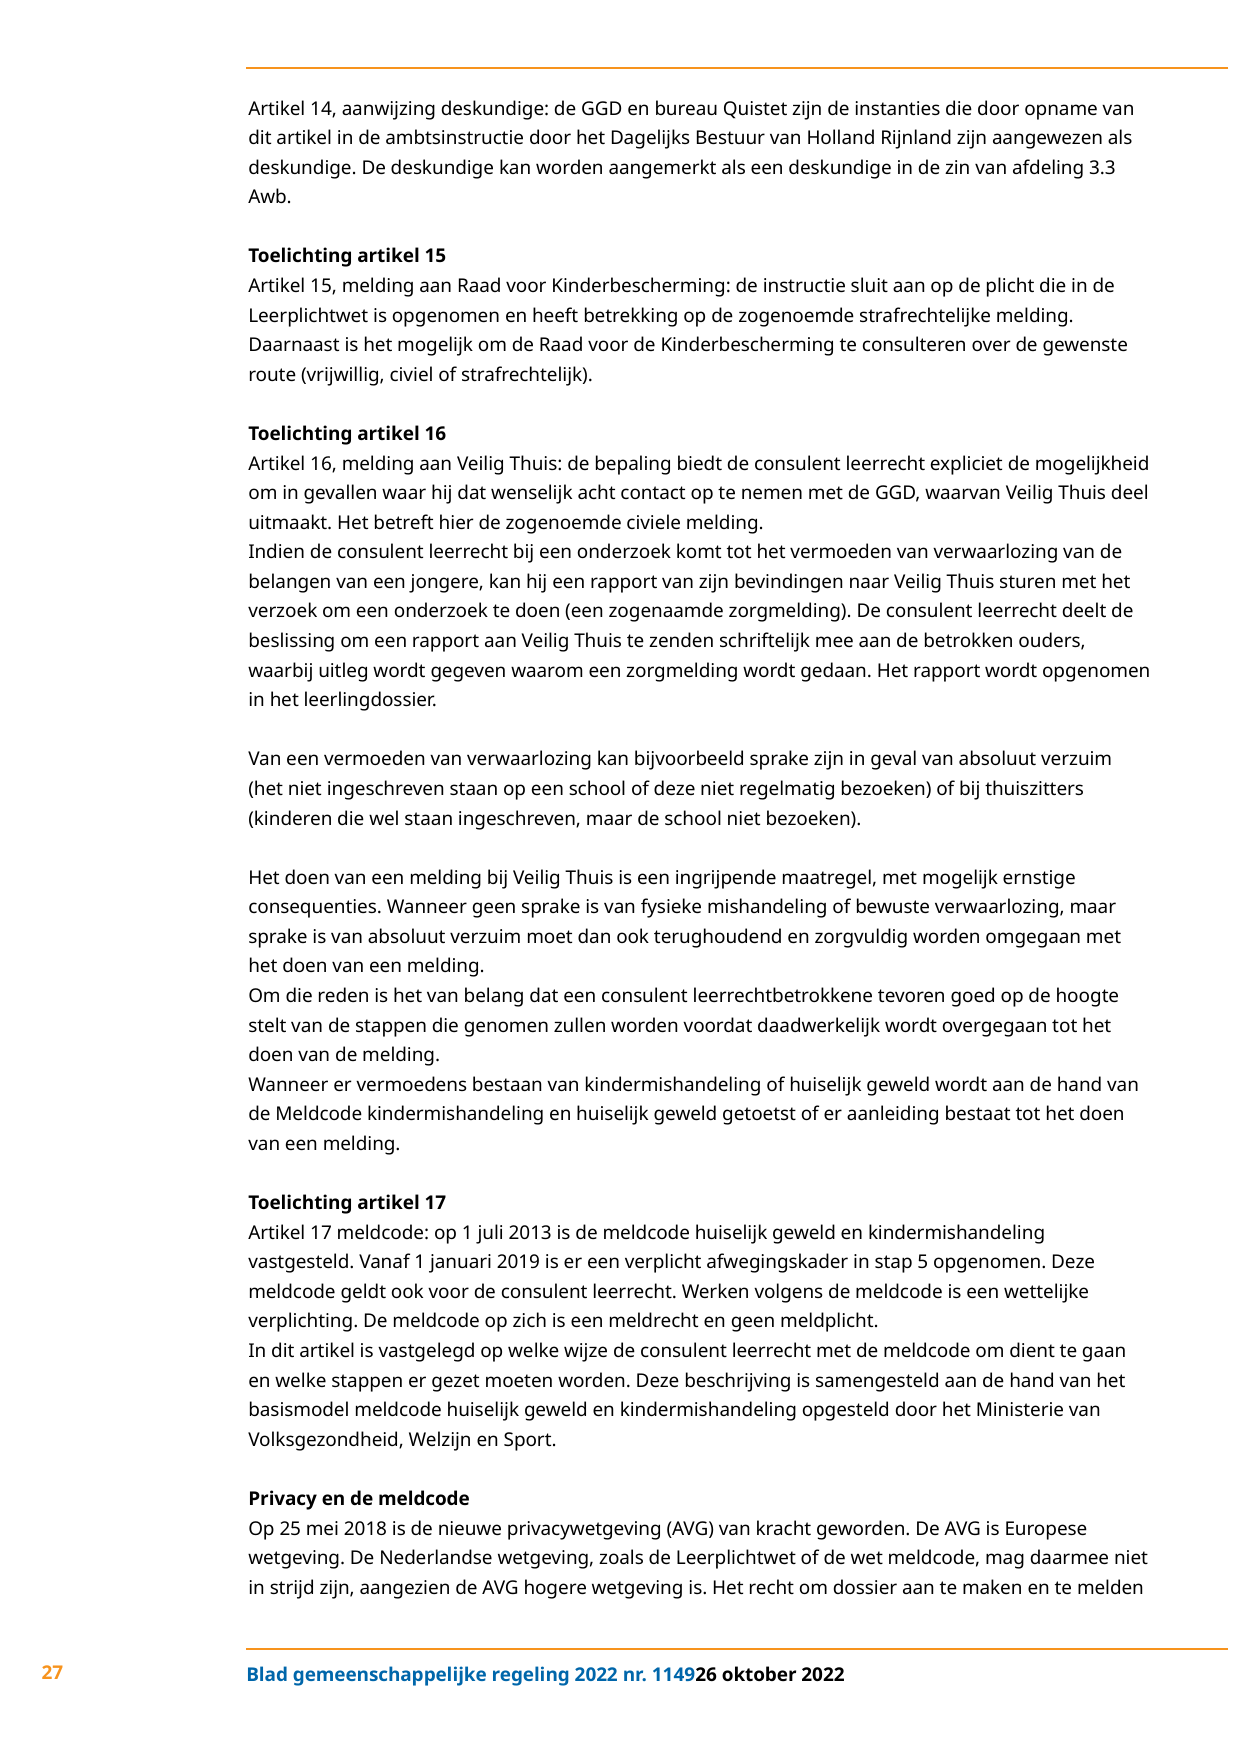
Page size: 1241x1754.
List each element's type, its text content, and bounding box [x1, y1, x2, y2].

text Artikel 15, melding aan Raad voor Kinderbescherming: de instructie sluit aan op de plicht die in de Leerplichtwet is opgenomen en heeft betrekking op de zogenoemde strafrechtelijke melding. [248, 272, 1152, 328]
text Artikel 14, aanwijzing deskundige: de GGD en bureau Quistet zijn de instanties die door opname van dit artikel in de ambtsinstructie door het Dagelijks Bestuur van Holland Rijnland zijn aangewezen als deskundige. De deskundige kan worden aangemerkt als een deskundige in de zin van afdeling 3.3 Awb. [248, 95, 1152, 209]
text Om die reden is het van belang dat een consulent leerrechtbetrokkene tevoren goed op de hoogte stelt van de stappen die genomen zullen worden voordat daadwerkelijk wordt overgegaan tot het doen van de melding. [248, 982, 1152, 1067]
text Artikel 17 meldcode: op 1 juli 2013 is de meldcode huiselijk geweld en kindermishandeling vastgesteld. Vanaf 1 januari 2019 is er een verplicht afwegingskader in stap 5 opgenomen. Deze meldcode geldt ook voor de consulent leerrecht. Werken volgens de meldcode is een wettelijke verplichting. De meldcode op zich is een meldrecht en geen meldplicht. [248, 1219, 1152, 1333]
text Toelichting artikel 15 [248, 243, 1152, 268]
text In dit artikel is vastgelegd op welke wijze de consulent leerrecht met de meldcode om dient te gaan en welke stappen er gezet moeten worden. Deze beschrijving is samengesteld aan de hand van het basismodel meldcode huiselijk geweld en kindermishandeling opgesteld door het Ministerie van Volksgezondheid, Welzijn en Sport. [248, 1337, 1152, 1452]
text Privacy en de meldcode [248, 1485, 1152, 1511]
text Wanneer er vermoedens bestaan van kindermishandeling of huiselijk geweld wordt aan de hand van de Meldcode kindermishandeling en huiselijk geweld getoetst of er aanleiding bestaat tot het doen van een melding. [248, 1071, 1152, 1156]
text Op 25 mei 2018 is de nieuwe privacywetgeving (AVG) van kracht geworden. De AVG is Europese wetgeving. De Nederlandse wetgeving, zoals de Leerplichtwet of de wet meldcode, mag daarmee niet in strijd zijn, aangezien de AVG hogere wetgeving is. Het recht om dossier aan te maken en te melden [248, 1515, 1152, 1600]
picture [41, 47, 231, 172]
text Van een vermoeden van verwaarlozing kan bijvoorbeeld sprake zijn in geval van absoluut verzuim (het niet ingeschreven staan op een school of deze niet regelmatig bezoeken) of bij thuiszitters (kinderen die wel staan ingeschreven, maar de school niet bezoeken). [248, 746, 1152, 831]
text Toelichting artikel 16 [248, 420, 1152, 446]
text Daarnaast is het mogelijk om de Raad voor de Kinderbescherming te consulteren over de gewenste route (vrijwillig, civiel of strafrechtelijk). [248, 331, 1152, 387]
text Artikel 16, melding aan Veilig Thuis: de bepaling biedt de consulent leerrecht expliciet de mogelijkheid om in gevallen waar hij dat wenselijk acht contact op te nemen met de GGD, waarvan Veilig Thuis deel uitmaakt. Het betreft hier de zogenoemde civiele melding. [248, 450, 1152, 535]
text Het doen van een melding bij Veilig Thuis is een ingrijpende maatregel, met mogelijk ernstige consequenties. Wanneer geen sprake is van fysieke mishandeling of bewuste verwaarlozing, maar sprake is van absoluut verzuim moet dan ook terughoudend en zorgvuldig worden omgegaan met het doen van een melding. [248, 864, 1152, 978]
text Indien de consulent leerrecht bij een onderzoek komt tot het vermoeden van verwaarlozing van de belangen van een jongere, kan hij een rapport van zijn bevindingen naar Veilig Thuis sturen met het verzoek om een onderzoek te doen (een zogenaamde zorgmelding). De consulent leerrecht deelt de beslissing om een rapport aan Veilig Thuis te zenden schriftelijk mee aan de betrokken ouders, waarbij uitleg wordt gegeven waarom een zorgmelding wordt gedaan. Het rapport wordt opgenomen in het leerlingdossier. [248, 538, 1152, 712]
text Toelichting artikel 17 [248, 1189, 1152, 1215]
